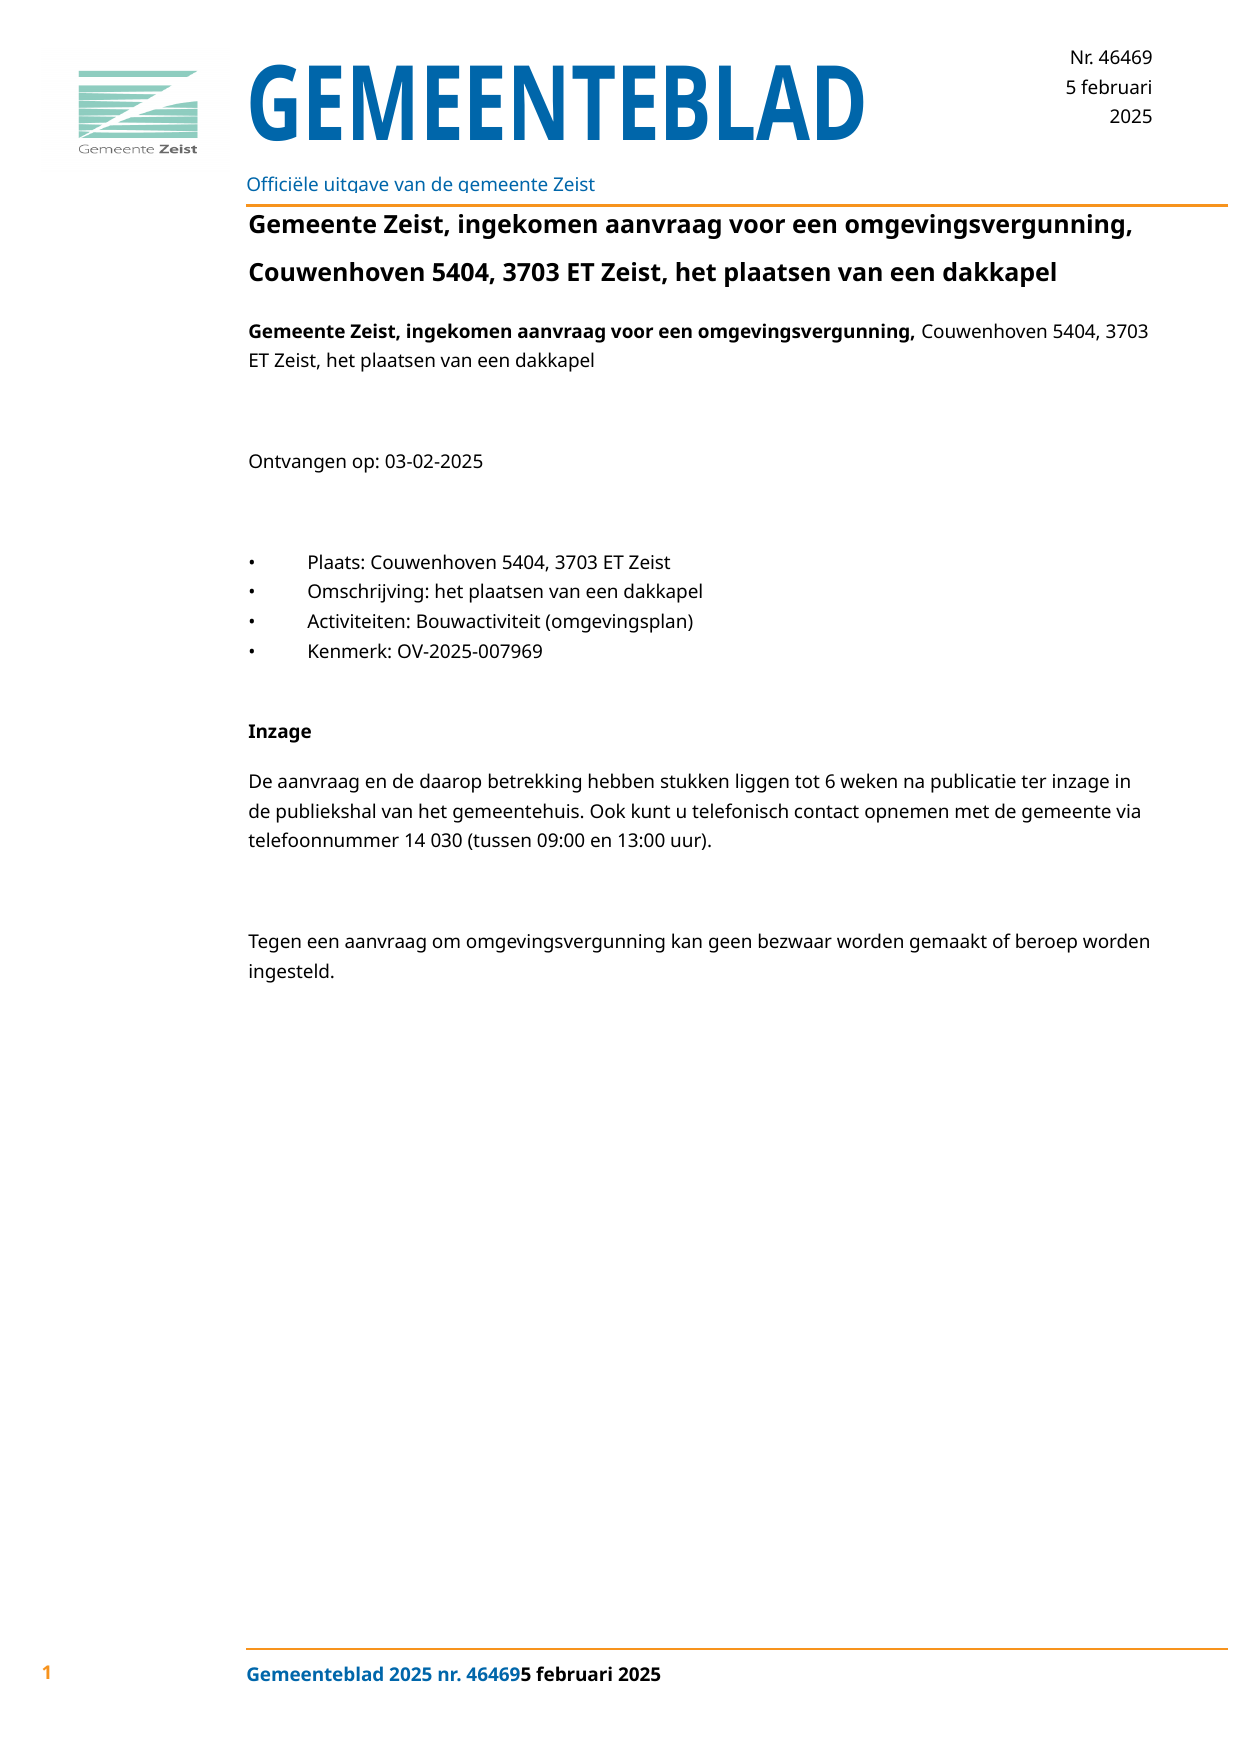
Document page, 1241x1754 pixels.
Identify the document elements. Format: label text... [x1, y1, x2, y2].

picture [41, 47, 231, 172]
text Tegen een aanvraag om omgevingsvergunning kan geen bezwaar worden gemaakt of beroep worden ingesteld. [248, 928, 1152, 984]
text De aanvraag en de daarop betrekking hebben stukken liggen tot 6 weken na publicatie ter inzage in de publiekshal van het gemeentehuis. Ook kunt u telefonisch contact opnemen met de gemeente via telefoonnummer 14 030 (tussen 09:00 en 13:00 uur). [248, 768, 1152, 853]
list Omschrijving: het plaatsen van een dakkapel [248, 579, 1152, 604]
list Plaats: Couwenhoven 5404, 3703 ET Zeist [248, 549, 1152, 575]
list Activiteiten: Bouwactiviteit (omgevingsplan) [248, 608, 1152, 634]
text Gemeente Zeist, ingekomen aanvraag voor een omgevingsvergunning, Couwenhoven 5404, 3703 ET Zeist, het plaatsen van een dakkapel [248, 207, 1152, 288]
text Gemeente Zeist, ingekomen aanvraag voor een omgevingsvergunning, Couwenhoven 5404, 3703 ET Zeist, het plaatsen van een dakkapel [248, 318, 1152, 373]
list Kenmerk: OV-2025-007969 [248, 638, 1152, 664]
text Inzage [248, 718, 1152, 744]
text Ontvangen op: 03-02-2025 [248, 448, 1152, 474]
